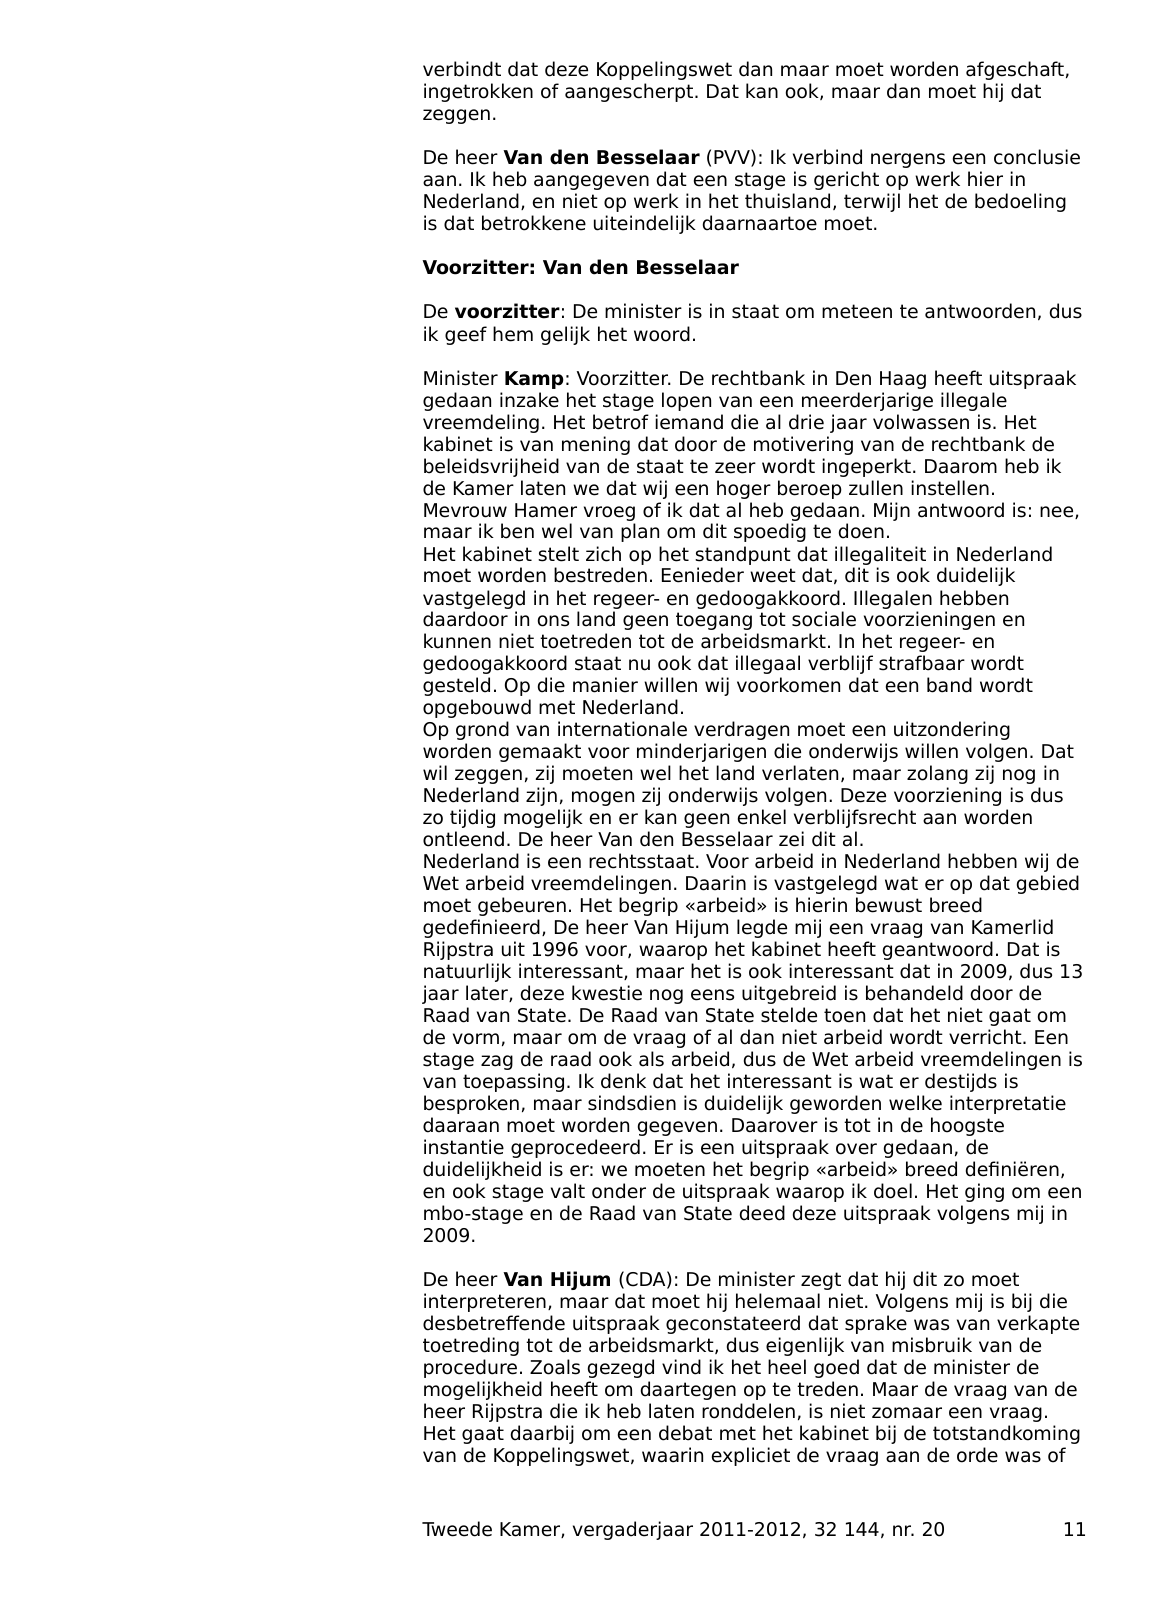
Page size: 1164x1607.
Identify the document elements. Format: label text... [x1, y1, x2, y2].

subtitle Voorzitter: Van den Besselaar [422, 257, 1087, 279]
text De heer Van den Besselaar (PVV): Ik verbind nergens een conclusie aan. Ik heb aangegeven dat een stage is gericht op werk hier in Nederland, en niet op werk in het thuisland, terwijl het de bedoeling is dat betrokkene uiteindelijk daarnaartoe moet. [422, 147, 1087, 235]
text Op grond van internationale verdragen moet een uitzondering worden gemaakt voor minderjarigen die onderwijs willen volgen. Dat wil zeggen, zij moeten wel het land verlaten, maar zolang zij nog in Nederland zijn, mogen zij onderwijs volgen. Deze voorziening is dus zo tijdig mogelijk en er kan geen enkel verblijfsrecht aan worden ontleend. De heer Van den Besselaar zei dit al. [422, 719, 1087, 851]
text Nederland is een rechtsstaat. Voor arbeid in Nederland hebben wij de Wet arbeid vreemdelingen. Daarin is vastgelegd wat er op dat gebied moet gebeuren. Het begrip «arbeid» is hierin bewust breed gedefinieerd, De heer Van Hijum legde mij een vraag van Kamerlid Rijpstra uit 1996 voor, waarop het kabinet heeft geantwoord. Dat is natuurlijk interessant, maar het is ook interessant dat in 2009, dus 13 jaar later, deze kwestie nog eens uitgebreid is behandeld door de Raad van State. De Raad van State stelde toen dat het niet gaat om de vorm, maar om de vraag of al dan niet arbeid wordt verricht. Een stage zag de raad ook als arbeid, dus de Wet arbeid vreemdelingen is van toepassing. Ik denk dat het interessant is wat er destijds is besproken, maar sindsdien is duidelijk geworden welke interpretatie daaraan moet worden gegeven. Daarover is tot in de hoogste instantie geprocedeerd. Er is een uitspraak over gedaan, de duidelijkheid is er: we moeten het begrip «arbeid» breed definiëren, en ook stage valt onder de uitspraak waarop ik doel. Het ging om een mbo-stage en de Raad van State deed deze uitspraak volgens mij in 2009. [422, 851, 1087, 1247]
text De voorzitter: De minister is in staat om meteen te antwoorden, dus ik geef hem gelijk het woord. [422, 301, 1087, 345]
text Het kabinet stelt zich op het standpunt dat illegaliteit in Nederland moet worden bestreden. Eenieder weet dat, dit is ook duidelijk vastgelegd in het regeer- en gedoogakkoord. Illegalen hebben daardoor in ons land geen toegang tot sociale voorzieningen en kunnen niet toetreden tot de arbeidsmarkt. In het regeer- en gedoogakkoord staat nu ook dat illegaal verblijf strafbaar wordt gesteld. Op die manier willen wij voorkomen dat een band wordt opgebouwd met Nederland. [422, 543, 1087, 719]
text De heer Van Hijum (CDA): De minister zegt dat hij dit zo moet interpreteren, maar dat moet hij helemaal niet. Volgens mij is bij die desbetreffende uitspraak geconstateerd dat sprake was van verkapte toetreding tot de arbeidsmarkt, dus eigenlijk van misbruik van de procedure. Zoals gezegd vind ik het heel goed dat de minister de mogelijkheid heeft om daartegen op te treden. Maar de vraag van de heer Rijpstra die ik heb laten ronddelen, is niet zomaar een vraag. Het gaat daarbij om een debat met het kabinet bij de totstandkoming van de Koppelingswet, waarin expliciet de vraag aan de orde was of [422, 1269, 1087, 1467]
text verbindt dat deze Koppelingswet dan maar moet worden afgeschaft, ingetrokken of aangescherpt. Dat kan ook, maar dan moet hij dat zeggen. [422, 59, 1087, 125]
text Minister Kamp: Voorzitter. De rechtbank in Den Haag heeft uitspraak gedaan inzake het stage lopen van een meerderjarige illegale vreemdeling. Het betrof iemand die al drie jaar volwassen is. Het kabinet is van mening dat door de motivering van de rechtbank de beleidsvrijheid van de staat te zeer wordt ingeperkt. Daarom heb ik de Kamer laten we dat wij een hoger beroep zullen instellen. Mevrouw Hamer vroeg of ik dat al heb gedaan. Mijn antwoord is: nee, maar ik ben wel van plan om dit spoedig te doen. [422, 368, 1087, 543]
